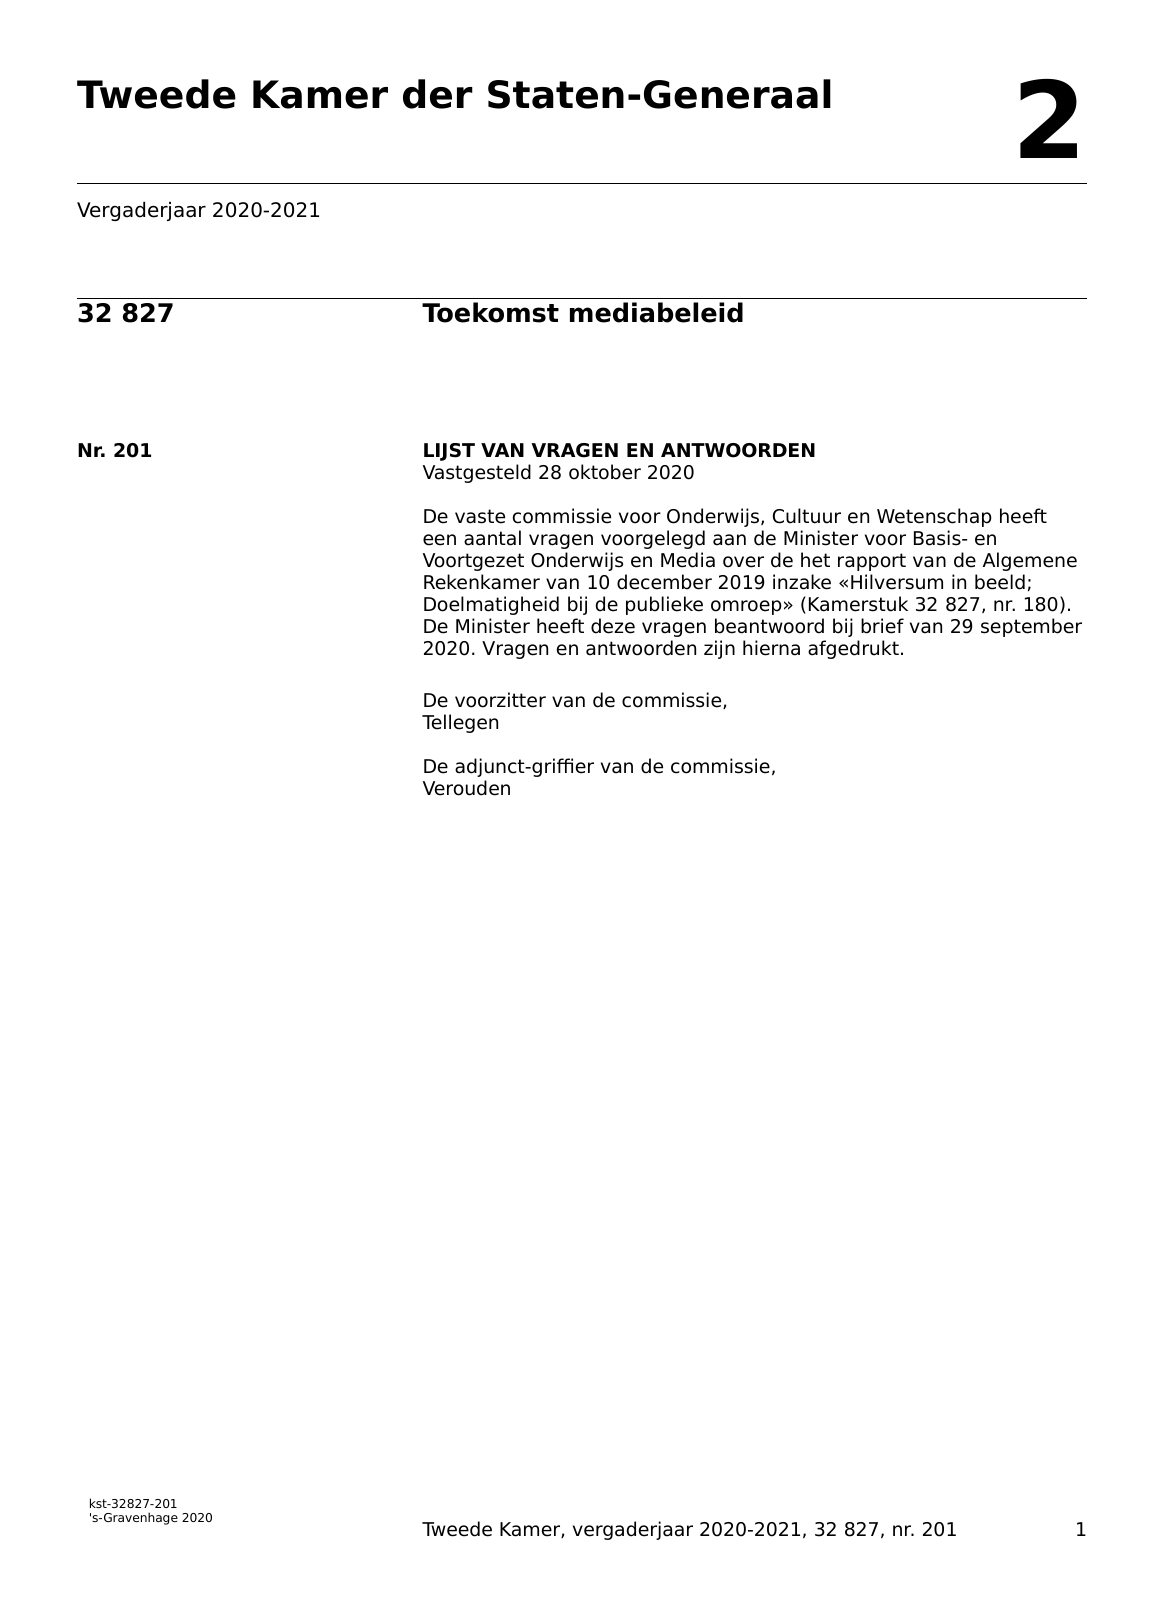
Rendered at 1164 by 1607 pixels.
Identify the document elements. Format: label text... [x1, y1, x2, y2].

table_header Tweede Kamer der Staten-Generaal [77, 59, 886, 183]
text kst-32827-201 [88, 1497, 323, 1511]
table_cell Vergaderjaar 2020-2021 [77, 184, 1087, 298]
text De voorzitter van de commissie, Tellegen [422, 690, 1087, 734]
subtitle 32 827 Toekomst mediabeleid [77, 299, 1087, 329]
table_header 2 [886, 59, 1087, 183]
text De Minister heeft deze vragen beantwoord bij brief van 29 september 2020. Vragen en antwoorden zijn hierna afgedrukt. [422, 616, 1087, 660]
text 's-Gravenhage 2020 [88, 1511, 323, 1525]
subtitle Nr. 201 LIJST VAN VRAGEN EN ANTWOORDEN [77, 440, 1087, 462]
text Vastgesteld 28 oktober 2020 [422, 462, 1087, 484]
text De vaste commissie voor Onderwijs, Cultuur en Wetenschap heeft een aantal vragen voorgelegd aan de Minister voor Basis- en Voortgezet Onderwijs en Media over de het rapport van de Algemene Rekenkamer van 10 december 2019 inzake «Hilversum in beeld; Doelmatigheid bij de publieke omroep» (Kamerstuk 32 827, nr. 180). [422, 506, 1087, 616]
text De adjunct-griffier van de commissie, Verouden [422, 756, 1087, 800]
